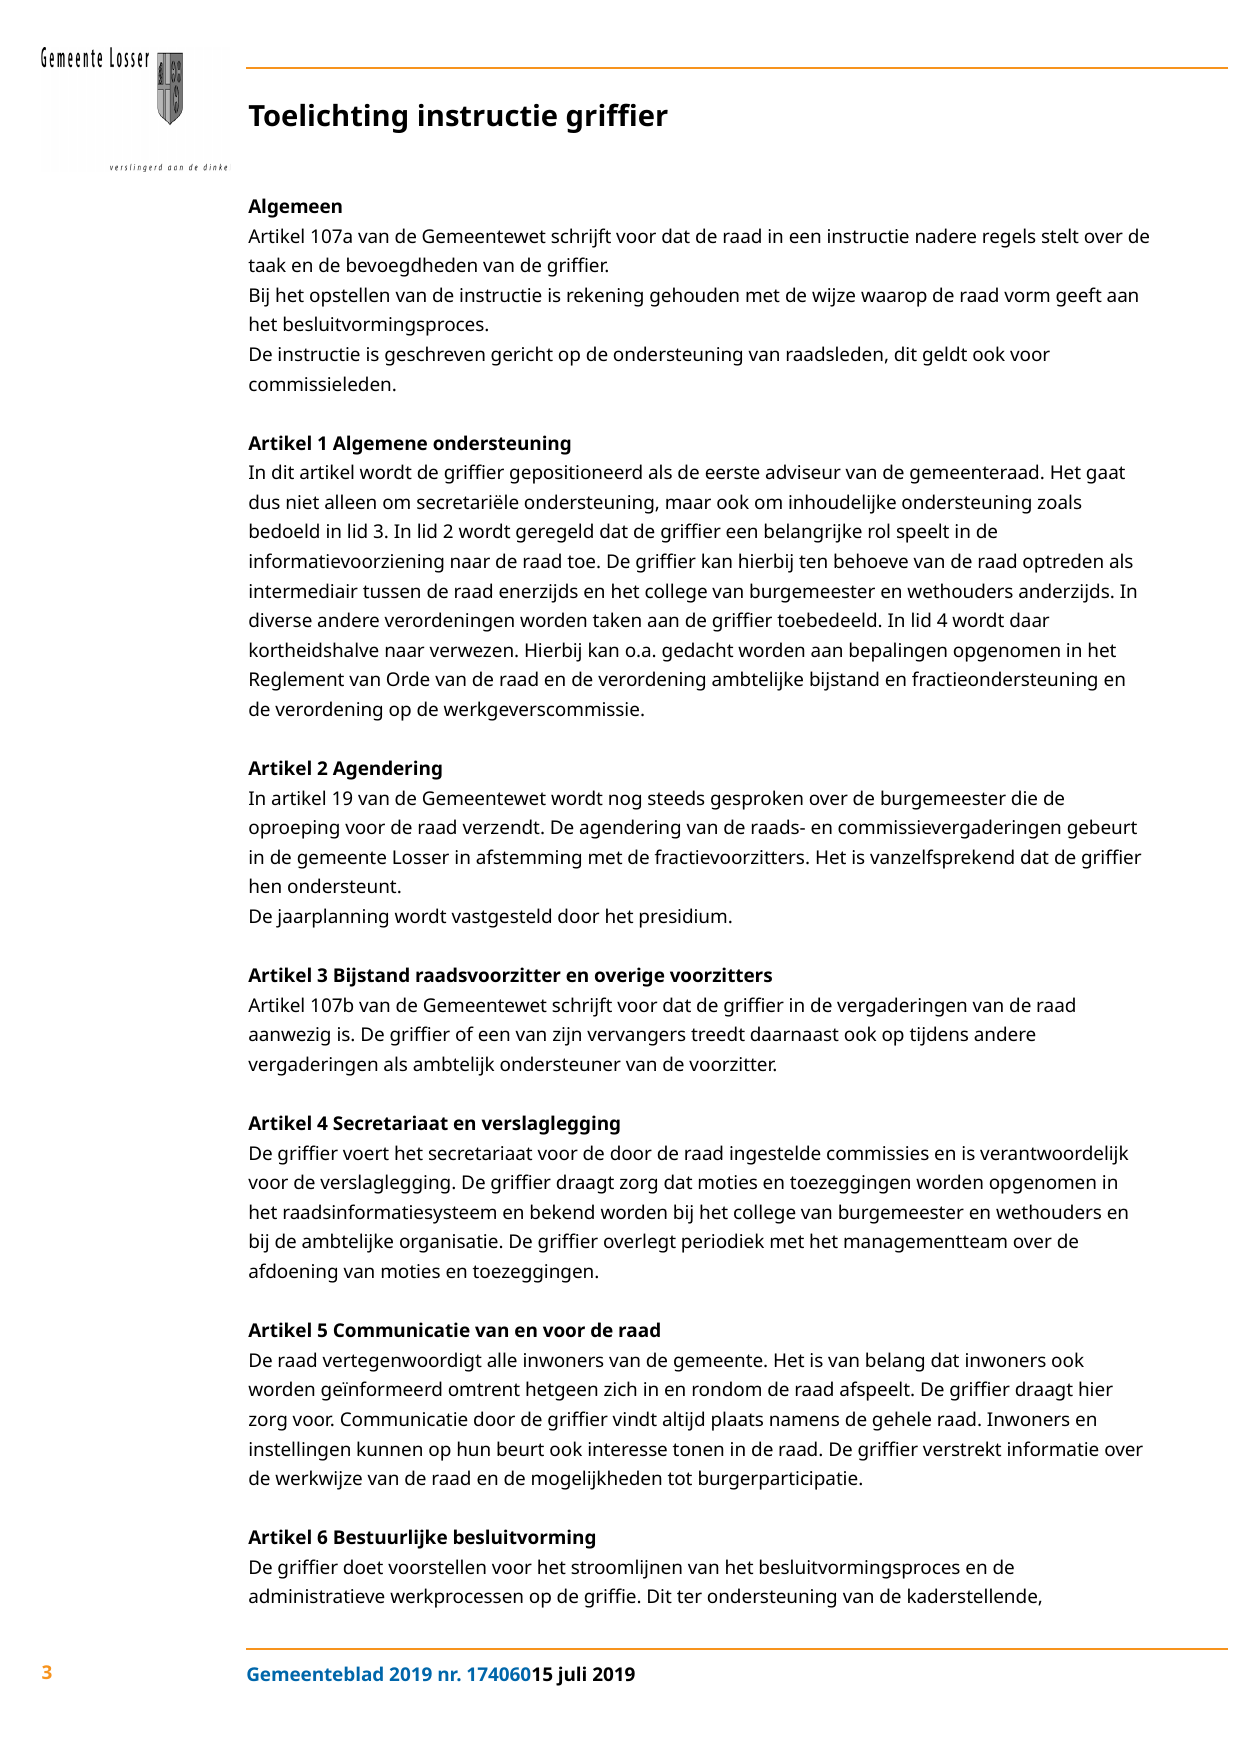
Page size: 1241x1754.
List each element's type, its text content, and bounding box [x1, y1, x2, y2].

text De raad vertegenwoordigt alle inwoners van de gemeente. Het is van belang dat inwoners ook worden geïnformeerd omtrent hetgeen zich in en rondom de raad afspeelt. De griffier draagt hier zorg voor. Communicatie door de griffier vindt altijd plaats namens de gehele raad. Inwoners en instellingen kunnen op hun beurt ook interesse tonen in de raad. De griffier verstrekt informatie over de werkwijze van de raad en de mogelijkheden tot burgerparticipatie. [248, 1347, 1152, 1491]
picture [41, 47, 231, 172]
text In dit artikel wordt de griffier gepositioneerd als de eerste adviseur van de gemeenteraad. Het gaat dus niet alleen om secretariële ondersteuning, maar ook om inhoudelijke ondersteuning zoals bedoeld in lid 3. In lid 2 wordt geregeld dat de griffier een belangrijke rol speelt in de informatievoorziening naar de raad toe. De griffier kan hierbij ten behoeve van de raad optreden als intermediair tussen de raad enerzijds en het college van burgemeester en wethouders anderzijds. In diverse andere verordeningen worden taken aan de griffier toebedeeld. In lid 4 wordt daar kortheidshalve naar verwezen. Hierbij kan o.a. gedacht worden aan bepalingen opgenomen in het Reglement van Orde van de raad en de verordening ambtelijke bijstand en fractieondersteuning en de verordening op de werkgeverscommissie. [248, 459, 1152, 722]
text De griffier doet voorstellen voor het stroomlijnen van het besluitvormingsproces en de administratieve werkprocessen op de griffie. Dit ter ondersteuning van de kaderstellende, [248, 1554, 1152, 1609]
text Algemeen [248, 193, 1152, 219]
text Artikel 1 Algemene ondersteuning [248, 430, 1152, 456]
text Artikel 2 Agendering [248, 755, 1152, 781]
text Artikel 6 Bestuurlijke besluitvorming [248, 1524, 1152, 1550]
text In artikel 19 van de Gemeentewet wordt nog steeds gesproken over de burgemeester die de oproeping voor de raad verzendt. De agendering van de raads- en commissievergaderingen gebeurt in de gemeente Losser in afstemming met de fractievoorzitters. Het is vanzelfsprekend dat de griffier hen ondersteunt. [248, 785, 1152, 899]
text De instructie is geschreven gericht op de ondersteuning van raadsleden, dit geldt ook voor commissieleden. [248, 341, 1152, 396]
text Artikel 5 Communicatie van en voor de raad [248, 1317, 1152, 1343]
text Artikel 4 Secretariaat en verslaglegging [248, 1110, 1152, 1136]
text De griffier voert het secretariaat voor de door de raad ingestelde commissies en is verantwoordelijk voor de verslaglegging. De griffier draagt zorg dat moties en toezeggingen worden opgenomen in het raadsinformatiesysteem en bekend worden bij het college van burgemeester en wethouders en bij de ambtelijke organisatie. De griffier overlegt periodiek met het managementteam over de afdoening van moties en toezeggingen. [248, 1140, 1152, 1284]
text Bij het opstellen van de instructie is rekening gehouden met de wijze waarop de raad vorm geeft aan het besluitvormingsproces. [248, 282, 1152, 337]
text De jaarplanning wordt vastgesteld door het presidium. [248, 903, 1152, 929]
text Artikel 107a van de Gemeentewet schrijft voor dat de raad in een instructie nadere regels stelt over de taak en de bevoegdheden van de griffier. [248, 223, 1152, 278]
text Artikel 3 Bijstand raadsvoorzitter en overige voorzitters [248, 962, 1152, 988]
text Artikel 107b van de Gemeentewet schrijft voor dat de griffier in de vergaderingen van de raad aanwezig is. De griffier of een van zijn vervangers treedt daarnaast ook op tijdens andere vergaderingen als ambtelijk ondersteuner van de voorzitter. [248, 992, 1152, 1077]
text Toelichting instructie griffier [248, 95, 1152, 134]
